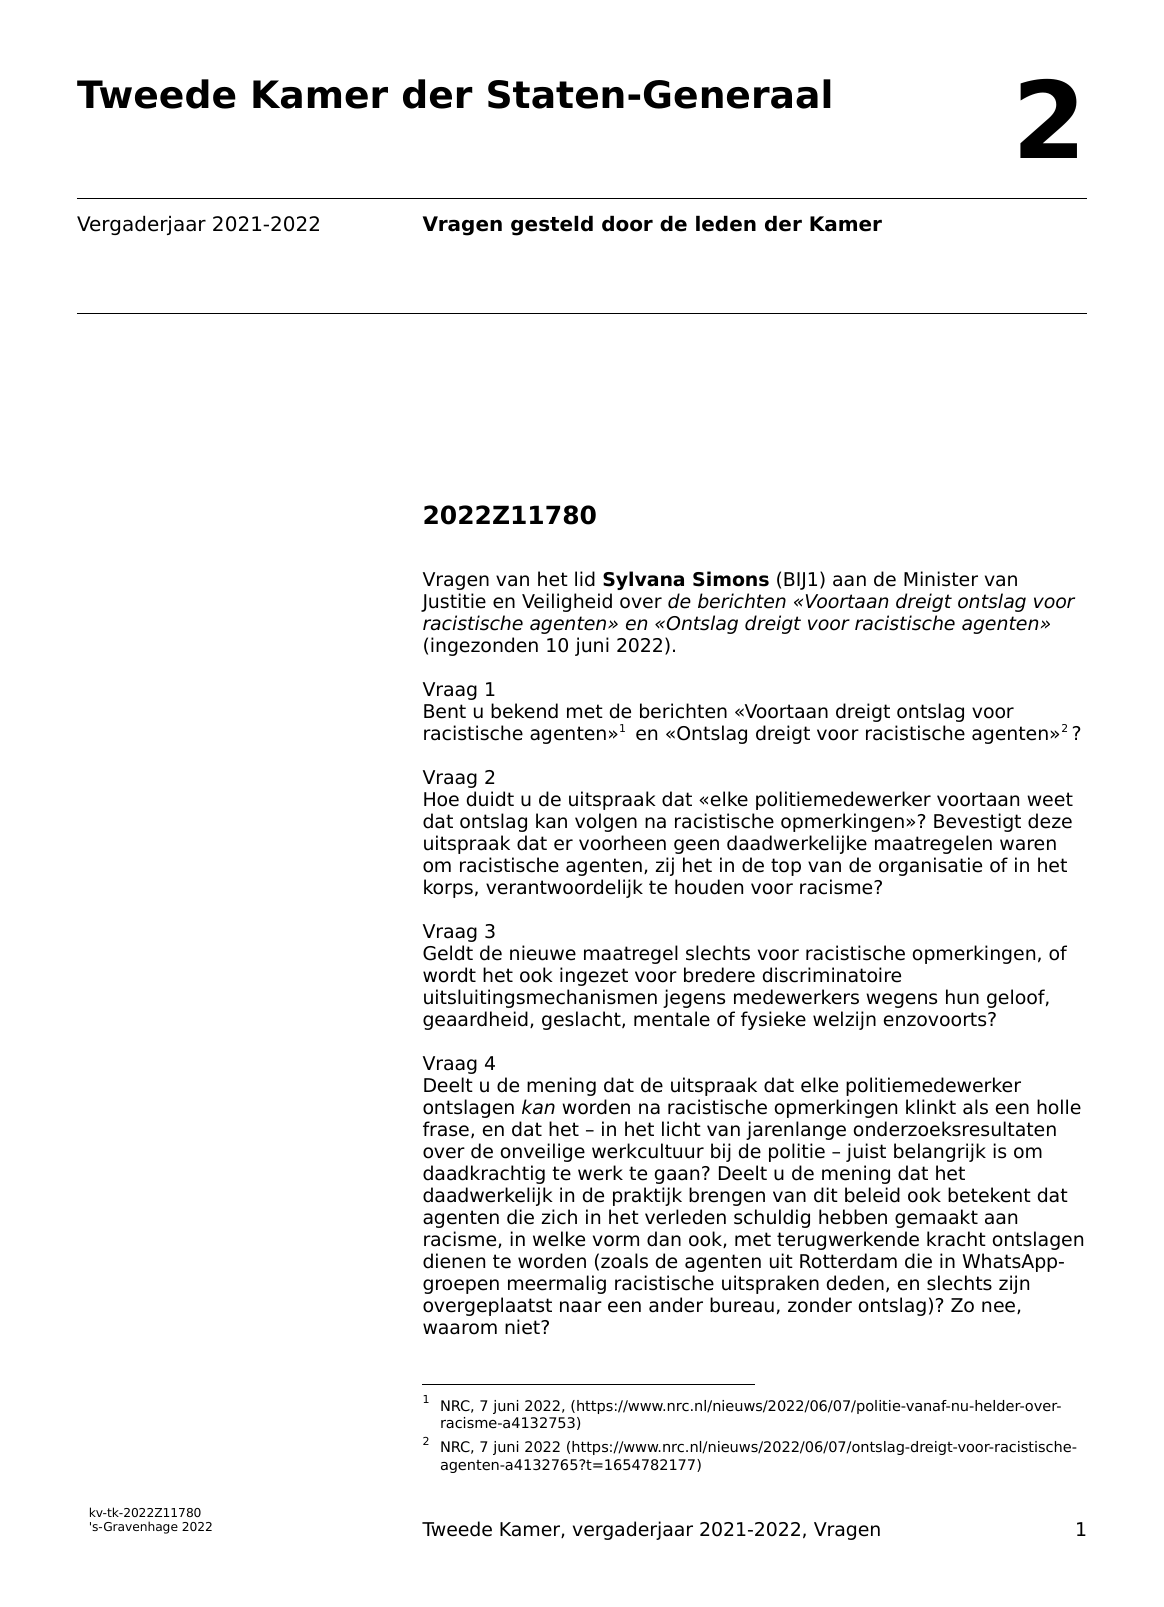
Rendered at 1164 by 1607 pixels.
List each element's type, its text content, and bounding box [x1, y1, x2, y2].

table_cell Vragen gesteld door de leden der Kamer [422, 199, 1087, 313]
table_header 2 [886, 59, 1087, 198]
text Deelt u de mening dat de uitspraak dat elke politiemedewerker ontslagen kan worden na racistische opmerkingen klinkt als een holle frase, en dat het – in het licht van jarenlange onderzoeksresultaten over de onveilige werkcultuur bij de politie – juist belangrijk is om daadkrachtig te werk te gaan? Deelt u de mening dat het daadwerkelijk in de praktijk brengen van dit beleid ook betekent dat agenten die zich in het verleden schuldig hebben gemaakt aan racisme, in welke vorm dan ook, met terugwerkende kracht ontslagen dienen te worden (zoals de agenten uit Rotterdam die in WhatsApp-groepen meermalig racistische uitspraken deden, en slechts zijn overgeplaatst naar een ander bureau, zonder ontslag)? Zo nee, waarom niet? [422, 1075, 1087, 1339]
text Vraag 4 [422, 1053, 1087, 1075]
text Vraag 1 [422, 679, 1087, 701]
text Hoe duidt u de uitspraak dat «elke politiemedewerker voortaan weet dat ontslag kan volgen na racistische opmerkingen»? Bevestigt deze uitspraak dat er voorheen geen daadwerkelijke maatregelen waren om racistische agenten, zij het in de top van de organisatie of in het korps, verantwoordelijk te houden voor racisme? [422, 789, 1087, 899]
text kv-tk-2022Z11780 [88, 1506, 323, 1520]
text Vraag 3 [422, 921, 1087, 943]
table_header Tweede Kamer der Staten-Generaal [77, 59, 886, 198]
text Geldt de nieuwe maatregel slechts voor racistische opmerkingen, of wordt het ook ingezet voor bredere discriminatoire uitsluitingsmechanismen jegens medewerkers wegens hun geloof, geaardheid, geslacht, mentale of fysieke welzijn enzovoorts? [422, 943, 1087, 1031]
text Vragen van het lid Sylvana Simons (BIJ1) aan de Minister van Justitie en Veiligheid over de berichten «Voortaan dreigt ontslag voor racistische agenten» en «Ontslag dreigt voor racistische agenten» (ingezonden 10 juni 2022). [422, 569, 1087, 657]
text NRC, 7 juni 2022 (https://www.nrc.nl/nieuws/2022/06/07/ontslag-dreigt-voor-racistische-agenten-a4132765?t=1654782177) [422, 1435, 1087, 1474]
text Bent u bekend met de berichten «Voortaan dreigt ontslag voor racistische agenten» en «Ontslag dreigt voor racistische agenten»? [422, 701, 1087, 745]
table_cell Vergaderjaar 2021-2022 [77, 199, 422, 313]
text 2022Z11780 [422, 501, 1087, 531]
text NRC, 7 juni 2022, (https://www.nrc.nl/nieuws/2022/06/07/politie-vanaf-nu-helder-over-racisme-a4132753) [422, 1393, 1087, 1432]
text 's-Gravenhage 2022 [88, 1520, 323, 1534]
text Vraag 2 [422, 767, 1087, 789]
